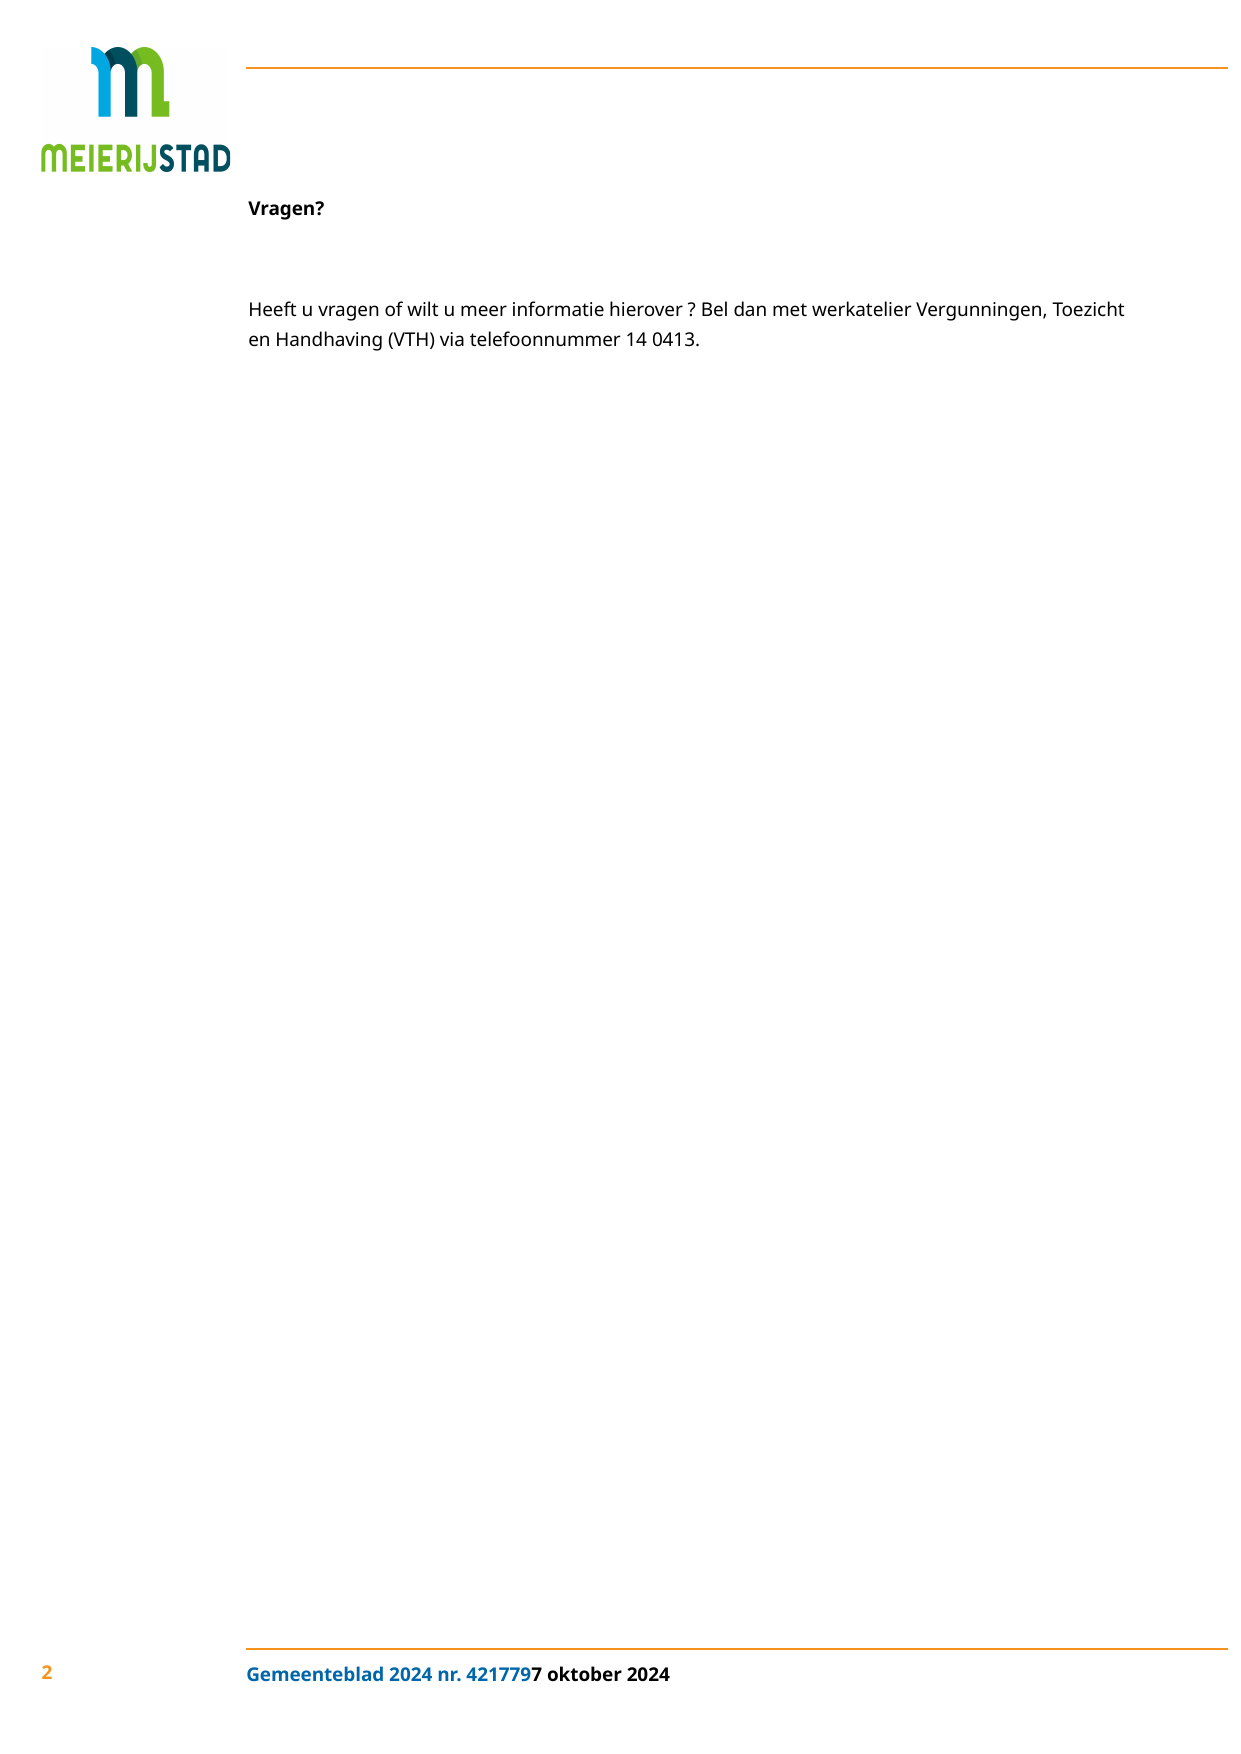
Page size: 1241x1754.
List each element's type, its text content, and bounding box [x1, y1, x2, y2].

text Heeft u vragen of wilt u meer informatie hierover ? Bel dan met werkatelier Vergunningen, Toezicht en Handhaving (VTH) via telefoonnummer 14 0413. [248, 296, 1152, 352]
text Vragen? [248, 196, 1152, 221]
picture [41, 47, 231, 172]
